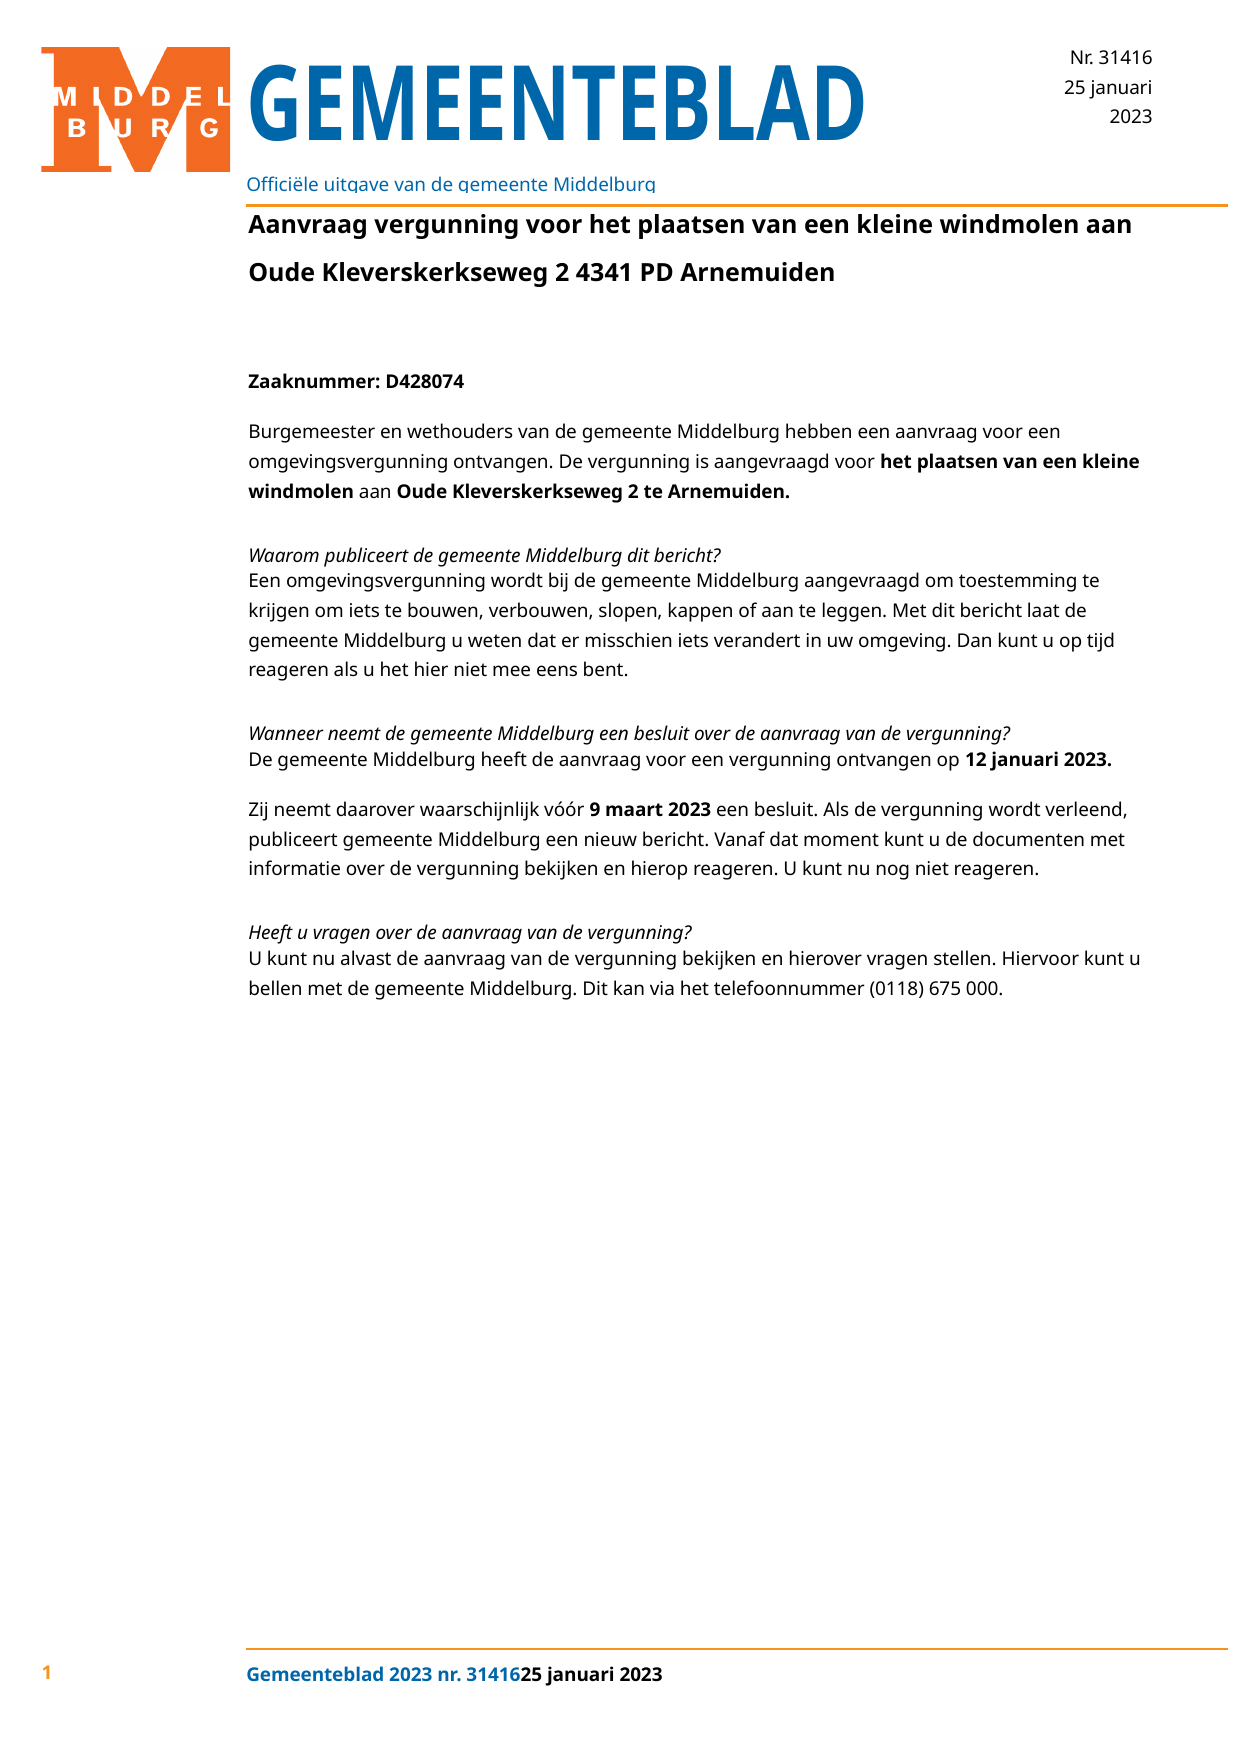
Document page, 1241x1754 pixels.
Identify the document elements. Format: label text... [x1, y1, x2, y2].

text Zij neemt daarover waarschijnlijk vóór 9 maart 2023 een besluit. Als de vergunning wordt verleend, publiceert gemeente Middelburg een nieuw bericht. Vanaf dat moment kunt u de documenten met informatie over de vergunning bekijken en hierop reageren. U kunt nu nog niet reageren. [248, 796, 1152, 881]
text De gemeente Middelburg heeft de aanvraag voor een vergunning ontvangen op 12 januari 2023. [248, 746, 1152, 772]
text Aanvraag vergunning voor het plaatsen van een kleine windmolen aan Oude Kleverskerkseweg 2 4341 PD Arnemuiden [248, 207, 1152, 288]
text Zaaknummer: D428074 [248, 368, 1152, 394]
text Wanneer neemt de gemeente Middelburg een besluit over de aanvraag van de vergunning? [248, 720, 1152, 746]
text Waarom publiceert de gemeente Middelburg dit bericht? [248, 542, 1152, 568]
text Een omgevingsvergunning wordt bij de gemeente Middelburg aangevraagd om toestemming te krijgen om iets te bouwen, verbouwen, slopen, kappen of aan te leggen. Met dit bericht laat de gemeente Middelburg u weten dat er misschien iets verandert in uw omgeving. Dan kunt u op tijd reageren als u het hier niet mee eens bent. [248, 568, 1152, 682]
text Heeft u vragen over de aanvraag van de vergunning? [248, 919, 1152, 945]
picture [41, 47, 231, 172]
text Burgemeester en wethouders van de gemeente Middelburg hebben een aanvraag voor een omgevingsvergunning ontvangen. De vergunning is aangevraagd voor het plaatsen van een kleine windmolen aan Oude Kleverskerkseweg 2 te Arnemuiden. [248, 419, 1152, 504]
text U kunt nu alvast de aanvraag van de vergunning bekijken en hierover vragen stellen. Hiervoor kunt u bellen met de gemeente Middelburg. Dit kan via het telefoonnummer (0118) 675 000. [248, 945, 1152, 1001]
